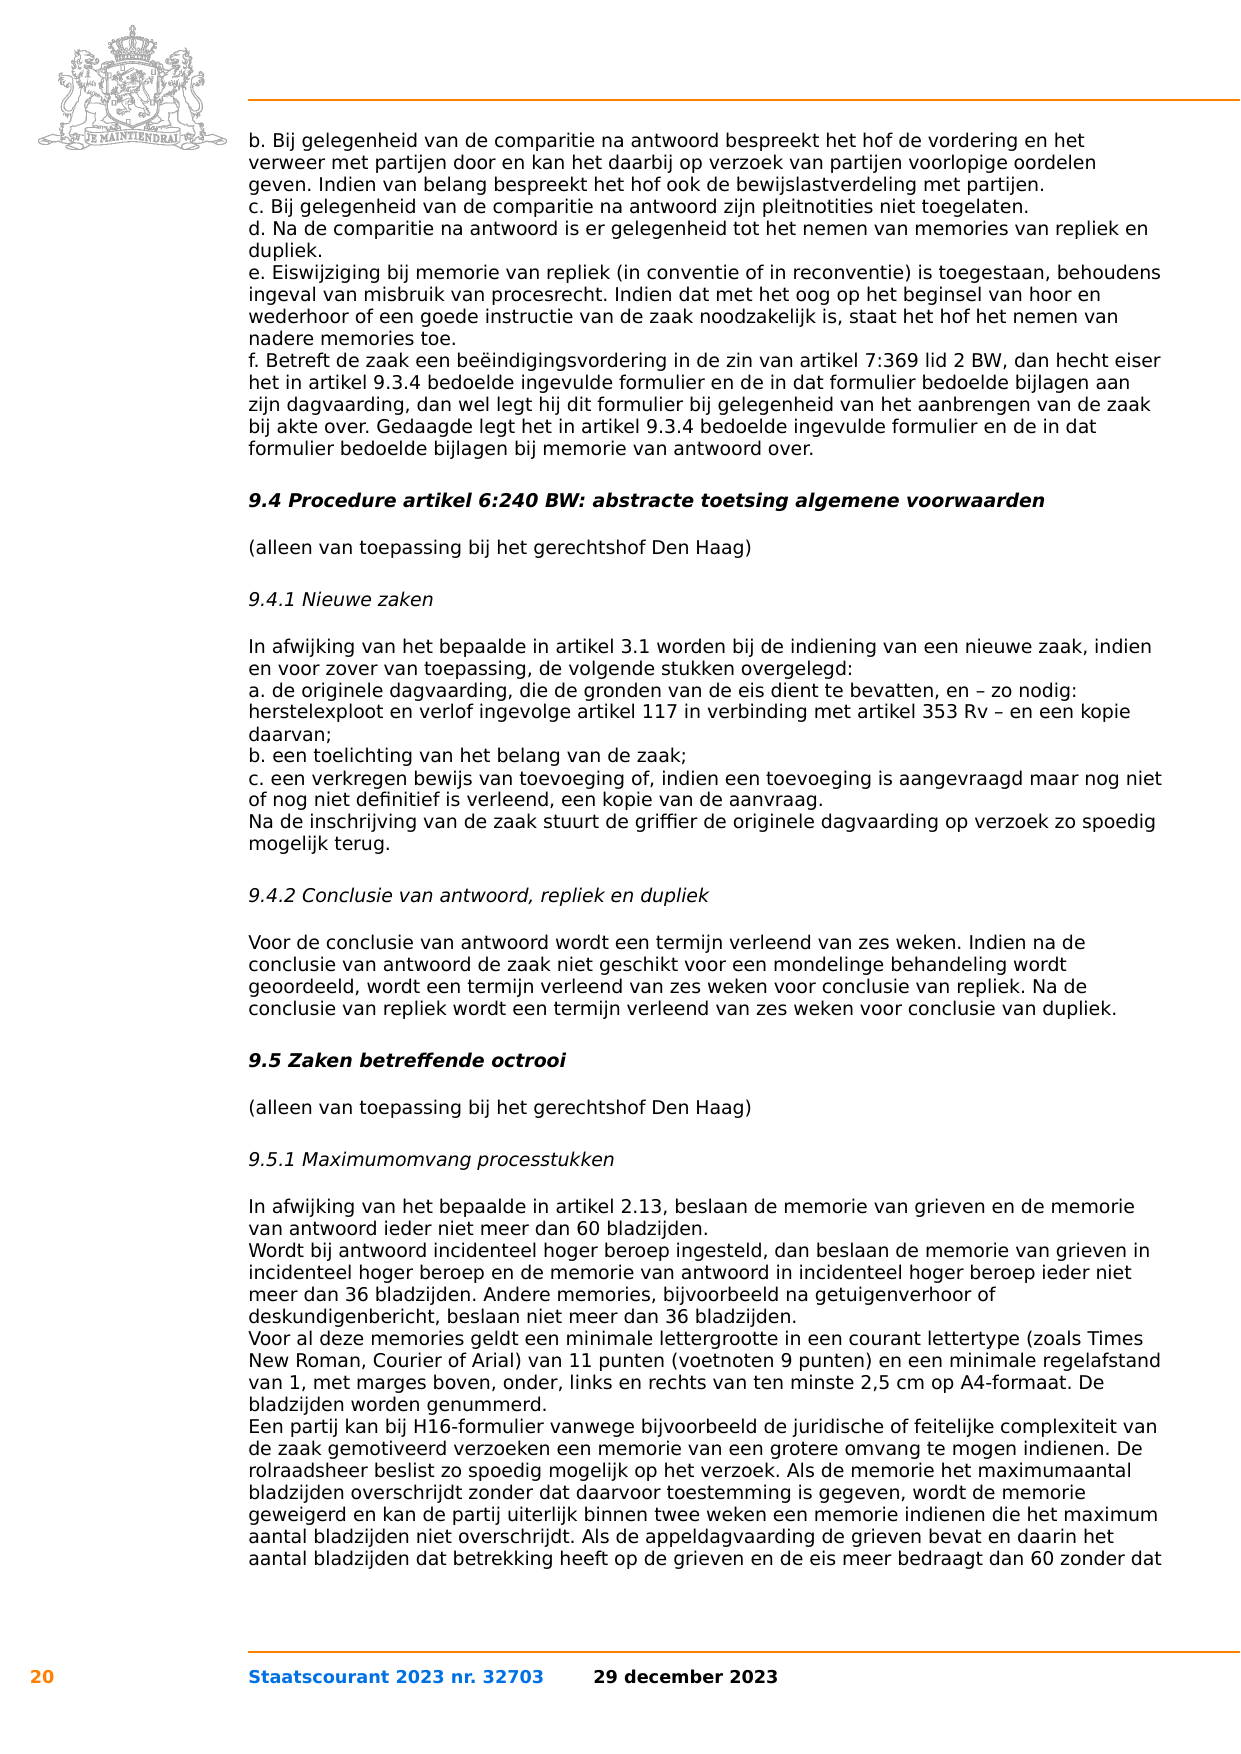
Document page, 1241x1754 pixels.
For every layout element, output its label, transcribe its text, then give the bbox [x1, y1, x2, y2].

text c. een verkregen bewijs van toevoeging of, indien een toevoeging is aangevraagd maar nog niet of nog niet definitief is verleend, een kopie van de aanvraag. [248, 767, 1163, 811]
text Voor de conclusie van antwoord wordt een termijn verleend van zes weken. Indien na de conclusie van antwoord de zaak niet geschikt voor een mondelinge behandeling wordt geoordeeld, wordt een termijn verleend van zes weken voor conclusie van repliek. Na de conclusie van repliek wordt een termijn verleend van zes weken voor conclusie van dupliek. [248, 932, 1163, 1020]
text f. Betreft de zaak een beëindigingsvordering in de zin van artikel 7:369 lid 2 BW, dan hecht eiser het in artikel 9.3.4 bedoelde ingevulde formulier en de in dat formulier bedoelde bijlagen aan zijn dagvaarding, dan wel legt hij dit formulier bij gelegenheid van het aanbrengen van de zaak bij akte over. Gedaagde legt het in artikel 9.3.4 bedoelde ingevulde formulier en de in dat formulier bedoelde bijlagen bij memorie van antwoord over. [248, 350, 1163, 459]
subtitle 9.4.2 Conclusie van antwoord, repliek en dupliek [248, 885, 1163, 907]
text a. de originele dagvaarding, die de gronden van de eis dient te bevatten, en – zo nodig: herstelexploot en verlof ingevolge artikel 117 in verbinding met artikel 353 Rv – en een kopie daarvan; [248, 679, 1163, 745]
text Voor al deze memories geldt een minimale lettergrootte in een courant lettertype (zoals Times New Roman, Courier of Arial) van 11 punten (voetnoten 9 punten) en een minimale regelafstand van 1, met marges boven, onder, links en rechts van ten minste 2,5 cm op A4-formaat. De bladzijden worden genummerd. [248, 1328, 1163, 1416]
text c. Bij gelegenheid van de comparitie na antwoord zijn pleitnotities niet toegelaten. [248, 196, 1163, 218]
subtitle 9.4.1 Nieuwe zaken [248, 588, 1163, 611]
text (alleen van toepassing bij het gerechtshof Den Haag) [248, 1097, 1163, 1119]
text b. een toelichting van het belang van de zaak; [248, 745, 1163, 767]
subtitle 9.5 Zaken betreffende octrooi [248, 1050, 1163, 1072]
picture [38, 25, 227, 150]
subtitle 9.5.1 Maximumomvang processtukken [248, 1149, 1163, 1171]
text In afwijking van het bepaalde in artikel 2.13, beslaan de memorie van grieven en de memorie van antwoord ieder niet meer dan 60 bladzijden. [248, 1196, 1163, 1240]
text (alleen van toepassing bij het gerechtshof Den Haag) [248, 537, 1163, 558]
text In afwijking van het bepaalde in artikel 3.1 worden bij de indiening van een nieuwe zaak, indien en voor zover van toepassing, de volgende stukken overgelegd: [248, 636, 1163, 679]
text b. Bij gelegenheid van de comparitie na antwoord bespreekt het hof de vordering en het verweer met partijen door en kan het daarbij op verzoek van partijen voorlopige oordelen geven. Indien van belang bespreekt het hof ook de bewijslastverdeling met partijen. [248, 130, 1163, 196]
text d. Na de comparitie na antwoord is er gelegenheid tot het nemen van memories van repliek en dupliek. [248, 218, 1163, 262]
text Wordt bij antwoord incidenteel hoger beroep ingesteld, dan beslaan de memorie van grieven in incidenteel hoger beroep en de memorie van antwoord in incidenteel hoger beroep ieder niet meer dan 36 bladzijden. Andere memories, bijvoorbeeld na getuigenverhoor of deskundigenbericht, beslaan niet meer dan 36 bladzijden. [248, 1240, 1163, 1328]
text Na de inschrijving van de zaak stuurt de griffier de originele dagvaarding op verzoek zo spoedig mogelijk terug. [248, 811, 1163, 855]
subtitle 9.4 Procedure artikel 6:240 BW: abstracte toetsing algemene voorwaarden [248, 489, 1163, 512]
text Een partij kan bij H16-formulier vanwege bijvoorbeeld de juridische of feitelijke complexiteit van de zaak gemotiveerd verzoeken een memorie van een grotere omvang te mogen indienen. De rolraadsheer beslist zo spoedig mogelijk op het verzoek. Als de memorie het maximumaantal bladzijden overschrijdt zonder dat daarvoor toestemming is gegeven, wordt de memorie geweigerd en kan de partij uiterlijk binnen twee weken een memorie indienen die het maximum aantal bladzijden niet overschrijdt. Als de appeldagvaarding de grieven bevat en daarin het aantal bladzijden dat betrekking heeft op de grieven en de eis meer bedraagt dan 60 zonder dat [248, 1416, 1163, 1570]
text e. Eiswijziging bij memorie van repliek (in conventie of in reconventie) is toegestaan, behoudens ingeval van misbruik van procesrecht. Indien dat met het oog op het beginsel van hoor en wederhoor of een goede instructie van de zaak noodzakelijk is, staat het hof het nemen van nadere memories toe. [248, 262, 1163, 350]
